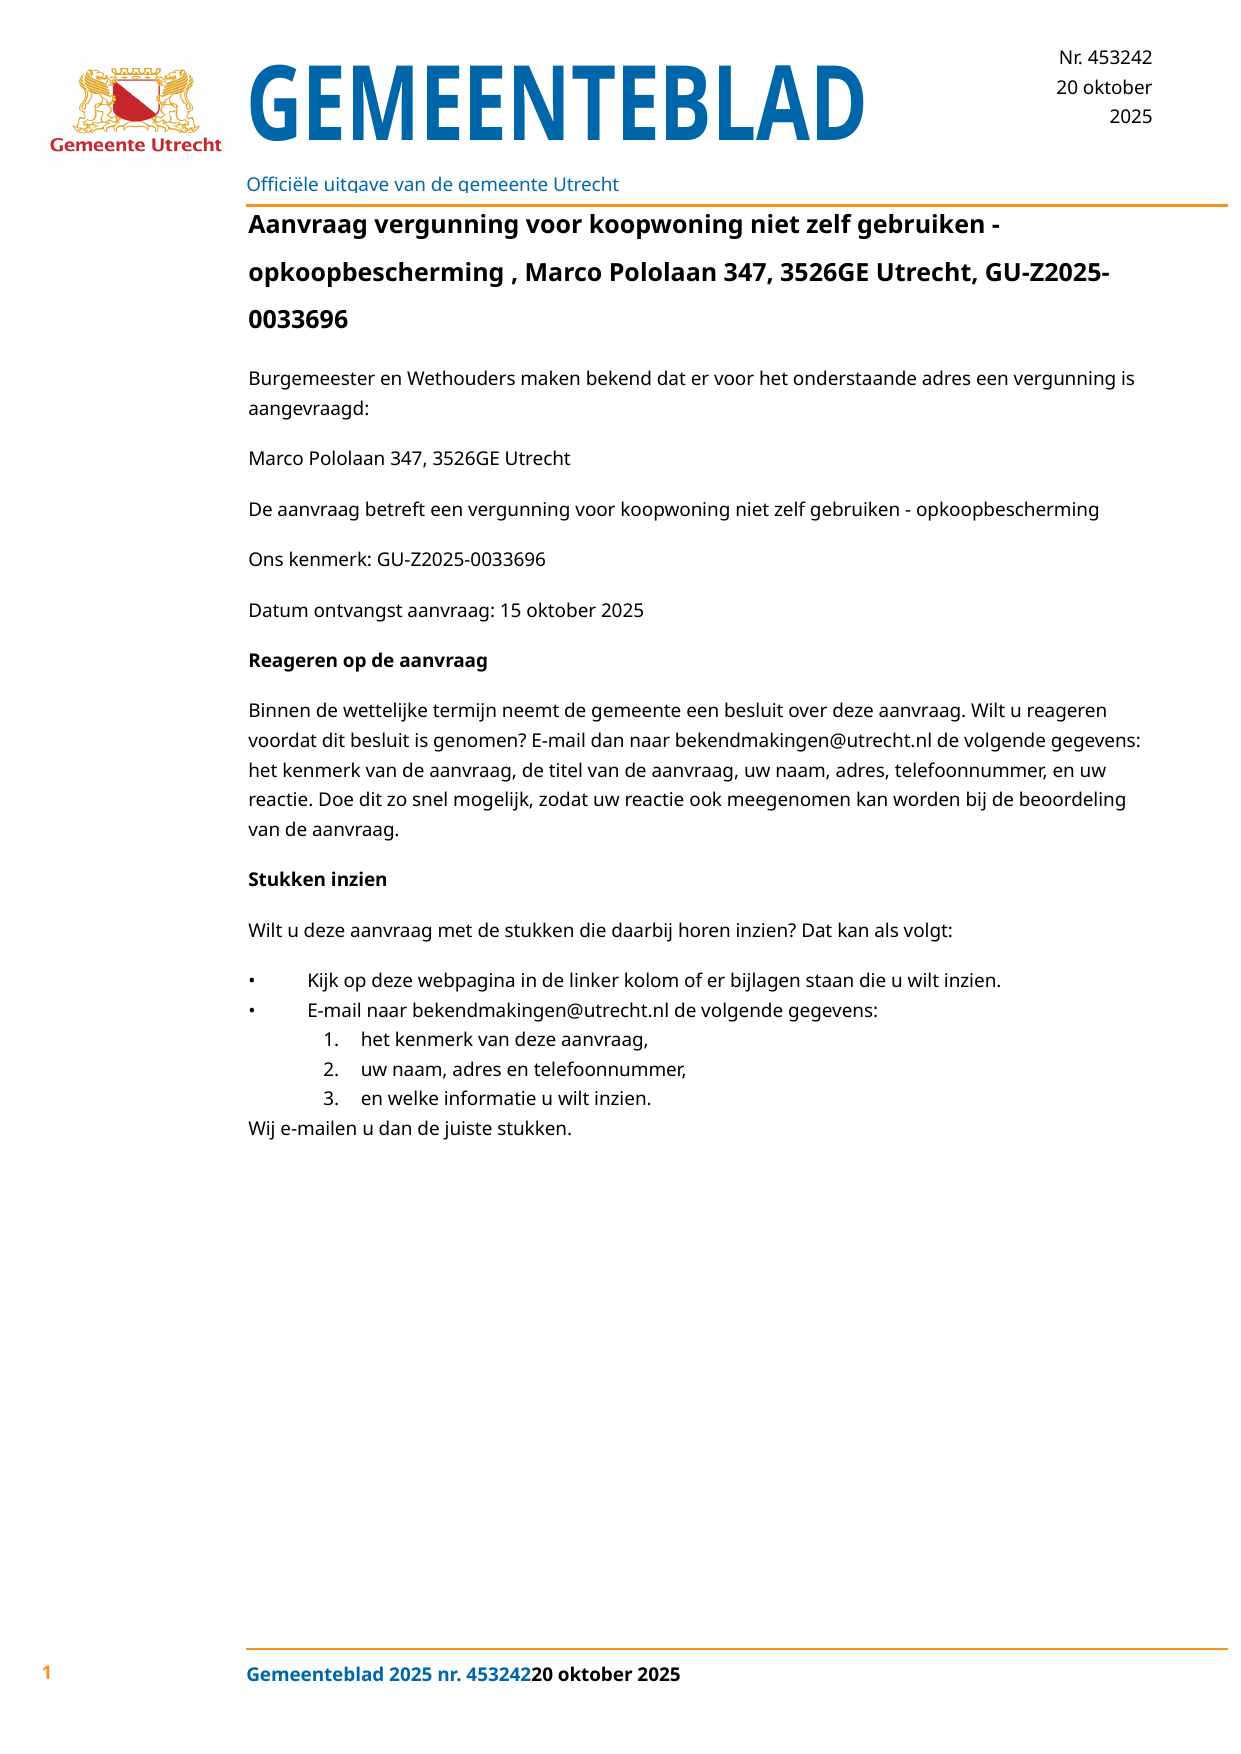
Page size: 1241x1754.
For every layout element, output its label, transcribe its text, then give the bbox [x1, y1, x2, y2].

text Stukken inzien [248, 866, 1152, 892]
list het kenmerk van deze aanvraag, [323, 1026, 1152, 1052]
text Wilt u deze aanvraag met de stukken die daarbij horen inzien? Dat kan als volgt: [248, 917, 1152, 942]
text Marco Pololaan 347, 3526GE Utrecht [248, 446, 1152, 471]
text Datum ontvangst aanvraag: 15 oktober 2025 [248, 597, 1152, 622]
text De aanvraag betreft een vergunning voor koopwoning niet zelf gebruiken - opkoopbescherming [248, 496, 1152, 522]
list uw naam, adres en telefoonnummer, [323, 1056, 1152, 1082]
text Reageren op de aanvraag [248, 647, 1152, 673]
text Aanvraag vergunning voor koopwoning niet zelf gebruiken - opkoopbescherming , Marco Pololaan 347, 3526GE Utrecht, GU-Z2025-0033696 [248, 207, 1152, 336]
list Kijk op deze webpagina in de linker kolom of er bijlagen staan die u wilt inzien. [248, 967, 1152, 993]
text Wij e-mailen u dan de juiste stukken. [248, 1115, 1152, 1141]
list en welke informatie u wilt inzien. [323, 1086, 1152, 1111]
text Burgemeester en Wethouders maken bekend dat er voor het onderstaande adres een vergunning is aangevraagd: [248, 366, 1152, 421]
list E-mail naar bekendmakingen@utrecht.nl de volgende gegevens: [248, 997, 1152, 1022]
text Binnen de wettelijke termijn neemt de gemeente een besluit over deze aanvraag. Wilt u reageren voordat dit besluit is genomen? E-mail dan naar bekendmakingen@utrecht.nl de volgende gegevens: het kenmerk van de aanvraag, de titel van de aanvraag, uw naam, adres, telefoonnummer, en uw reactie. Doe dit zo snel mogelijk, zodat uw reactie ook meegenomen kan worden bij de beoordeling van de aanvraag. [248, 698, 1152, 842]
text Ons kenmerk: GU-Z2025-0033696 [248, 546, 1152, 572]
picture [41, 47, 231, 172]
